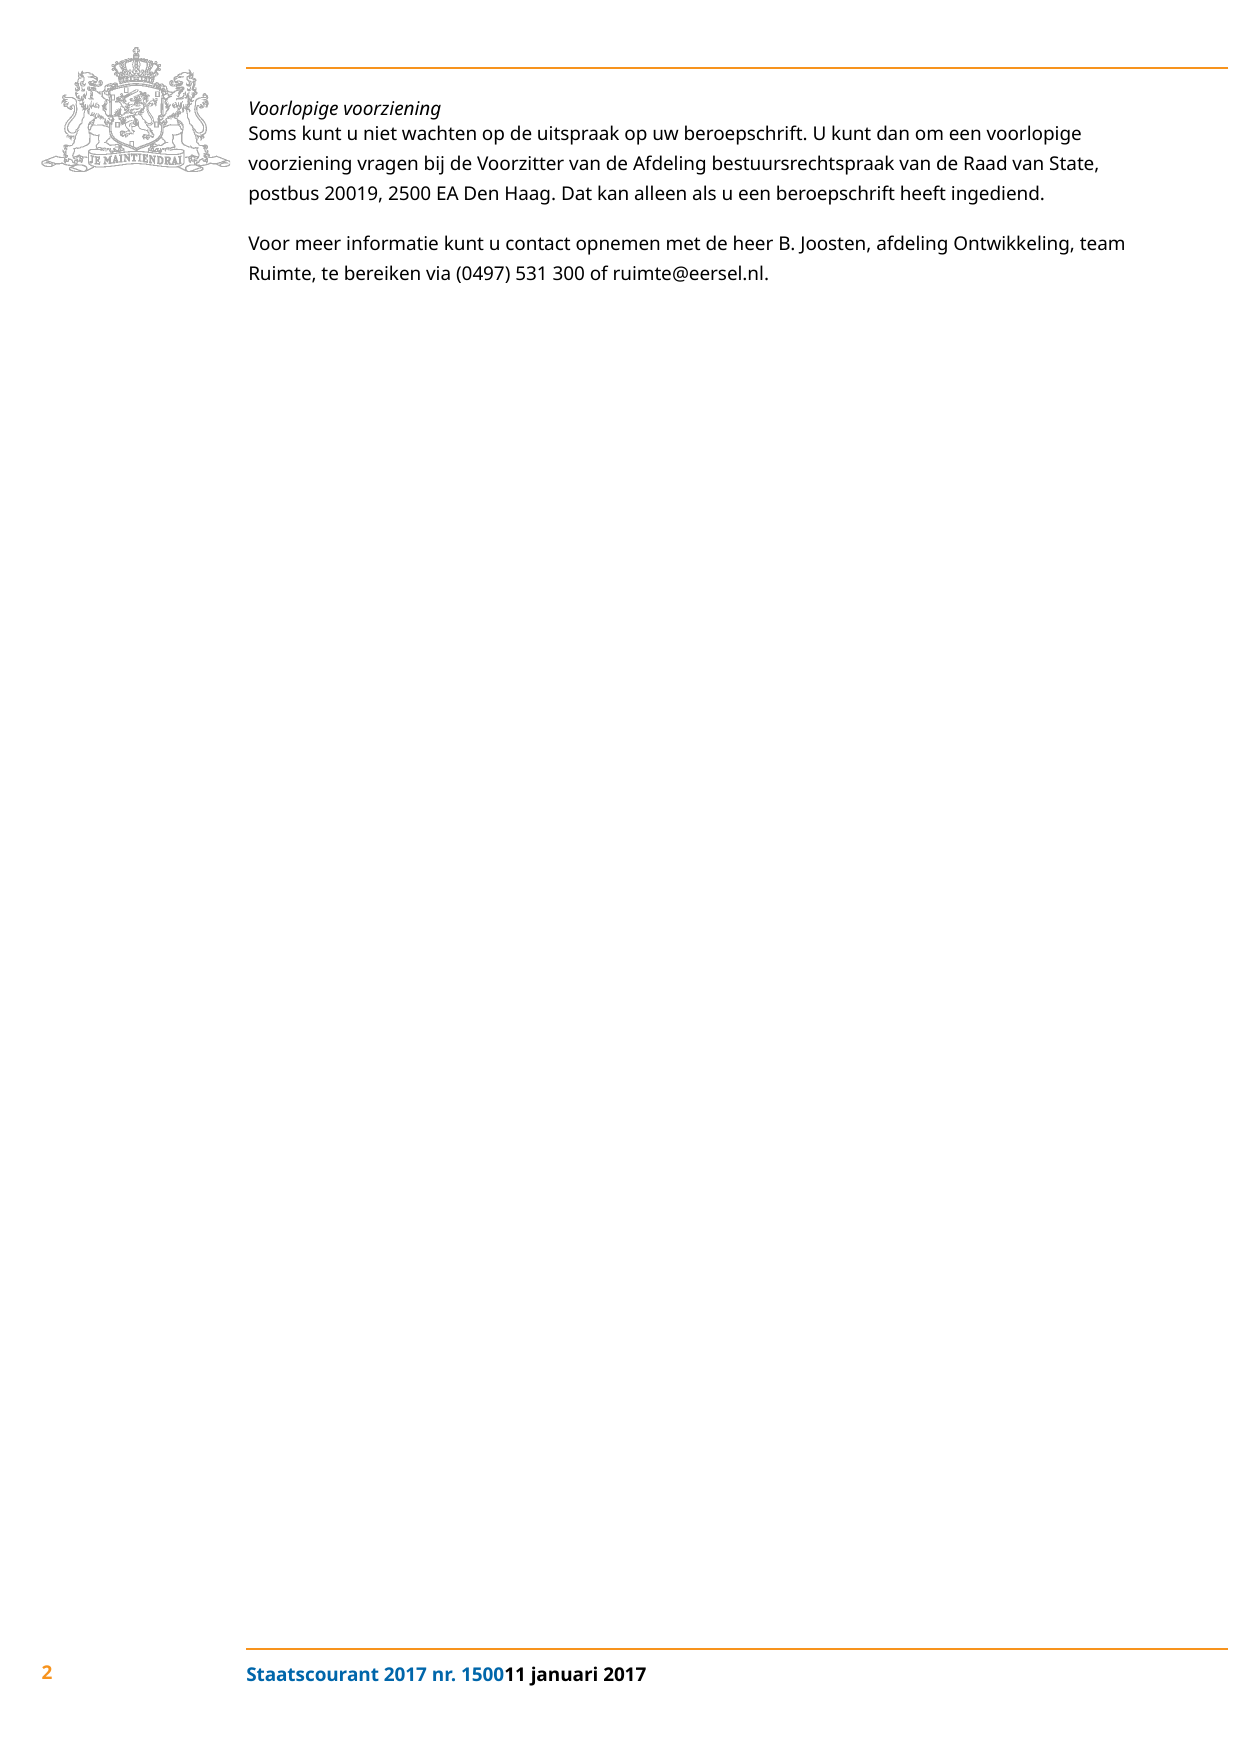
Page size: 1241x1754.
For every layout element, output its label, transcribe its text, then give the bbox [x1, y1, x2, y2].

text Soms kunt u niet wachten op de uitspraak op uw beroepschrift. U kunt dan om een voorlopige voorziening vragen bij de Voorzitter van de Afdeling bestuursrechtspraak van de Raad van State, postbus 20019, 2500 EA Den Haag. Dat kan alleen als u een beroepschrift heeft ingediend. [248, 121, 1152, 205]
text Voor meer informatie kunt u contact opnemen met de heer B. Joosten, afdeling Ontwikkeling, team Ruimte, te bereiken via (0497) 531 300 of ruimte@eersel.nl. [248, 230, 1152, 285]
text Voorlopige voorziening [248, 95, 1152, 121]
picture [41, 47, 231, 172]
